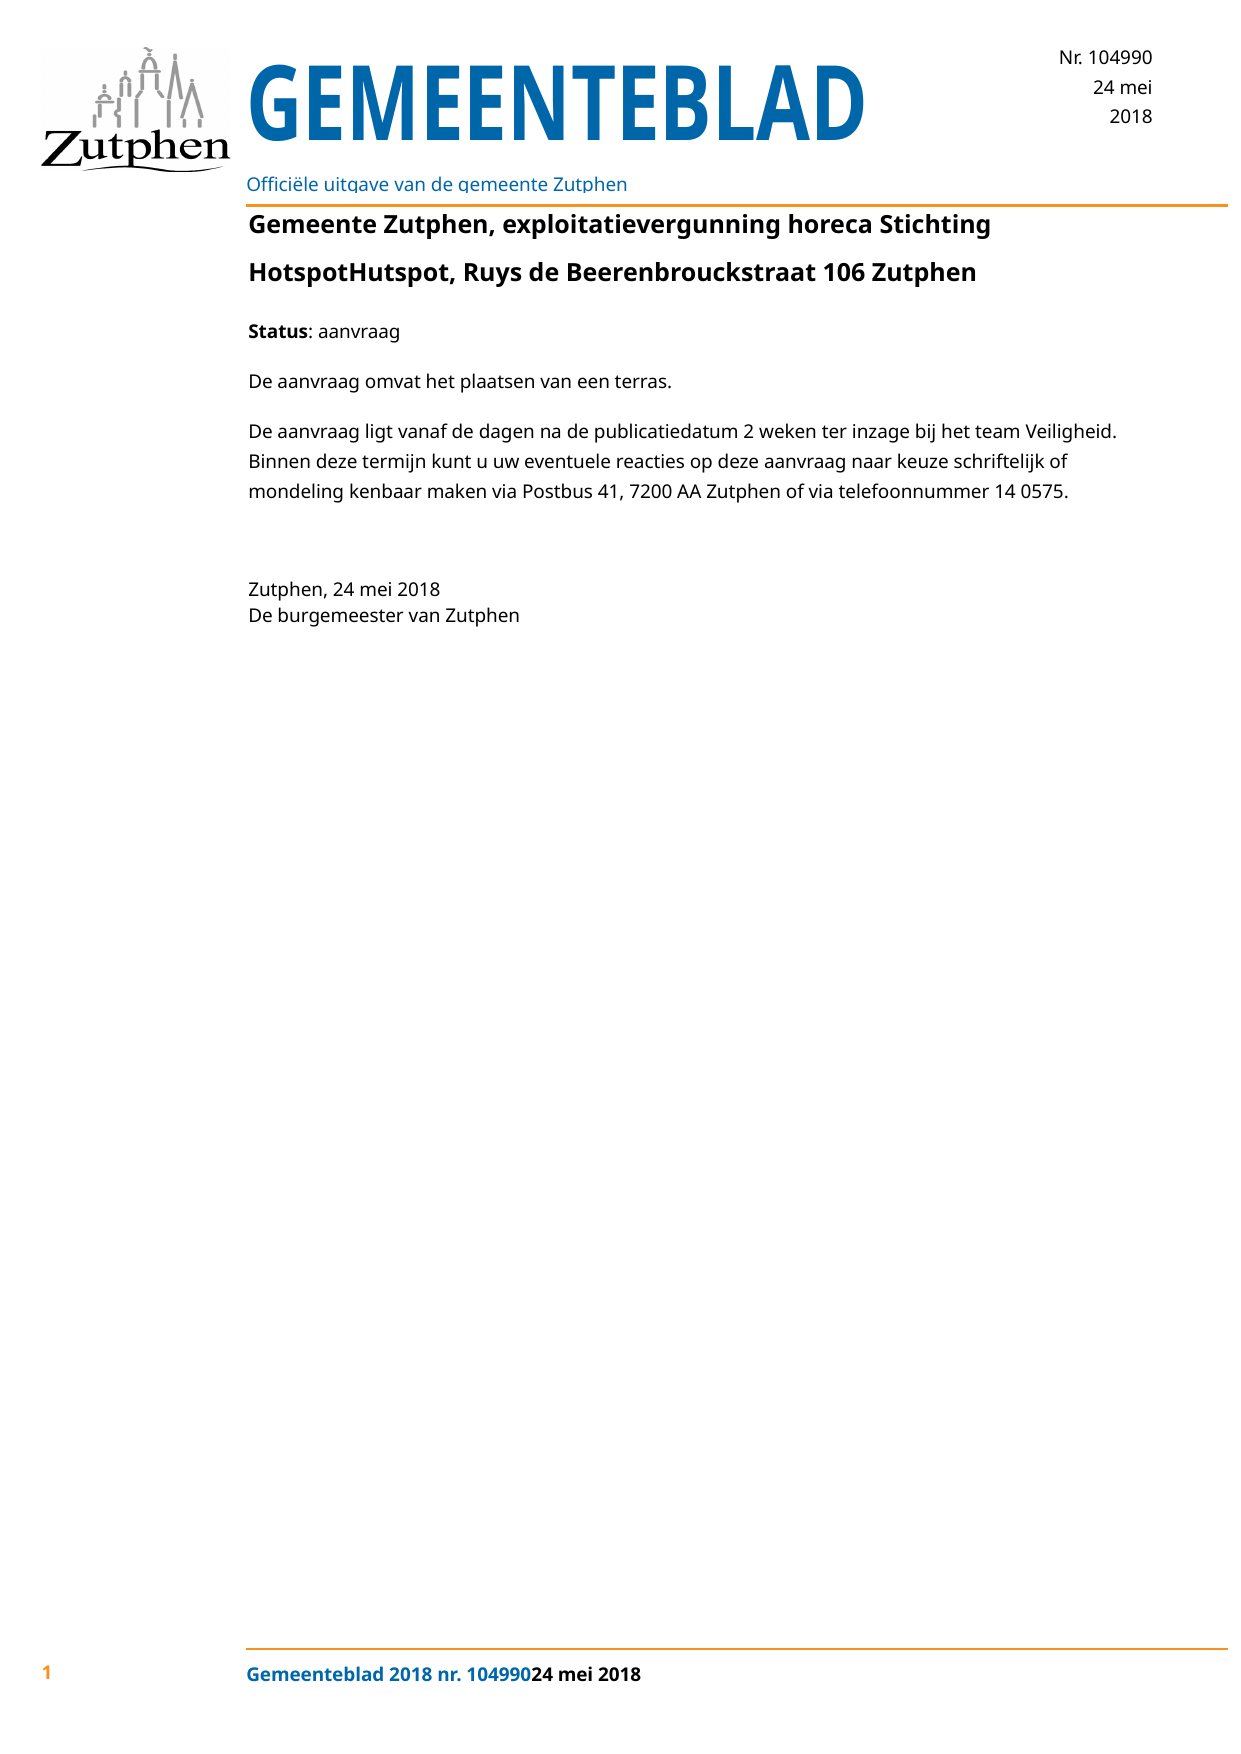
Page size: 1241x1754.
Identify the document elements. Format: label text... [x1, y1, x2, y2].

text Status: aanvraag [248, 318, 1152, 344]
text De burgemeester van Zutphen [248, 602, 1152, 628]
text De aanvraag omvat het plaatsen van een terras. [248, 368, 1152, 394]
text Zutphen, 24 mei 2018 [248, 576, 1152, 602]
picture [41, 47, 231, 172]
text De aanvraag ligt vanaf de dagen na de publicatiedatum 2 weken ter inzage bij het team Veiligheid. Binnen deze termijn kunt u uw eventuele reacties op deze aanvraag naar keuze schriftelijk of mondeling kenbaar maken via Postbus 41, 7200 AA Zutphen of via telefoonnummer 14 0575. [248, 419, 1152, 504]
text Gemeente Zutphen, exploitatievergunning horeca Stichting HotspotHutspot, Ruys de Beerenbrouckstraat 106 Zutphen [248, 207, 1152, 288]
